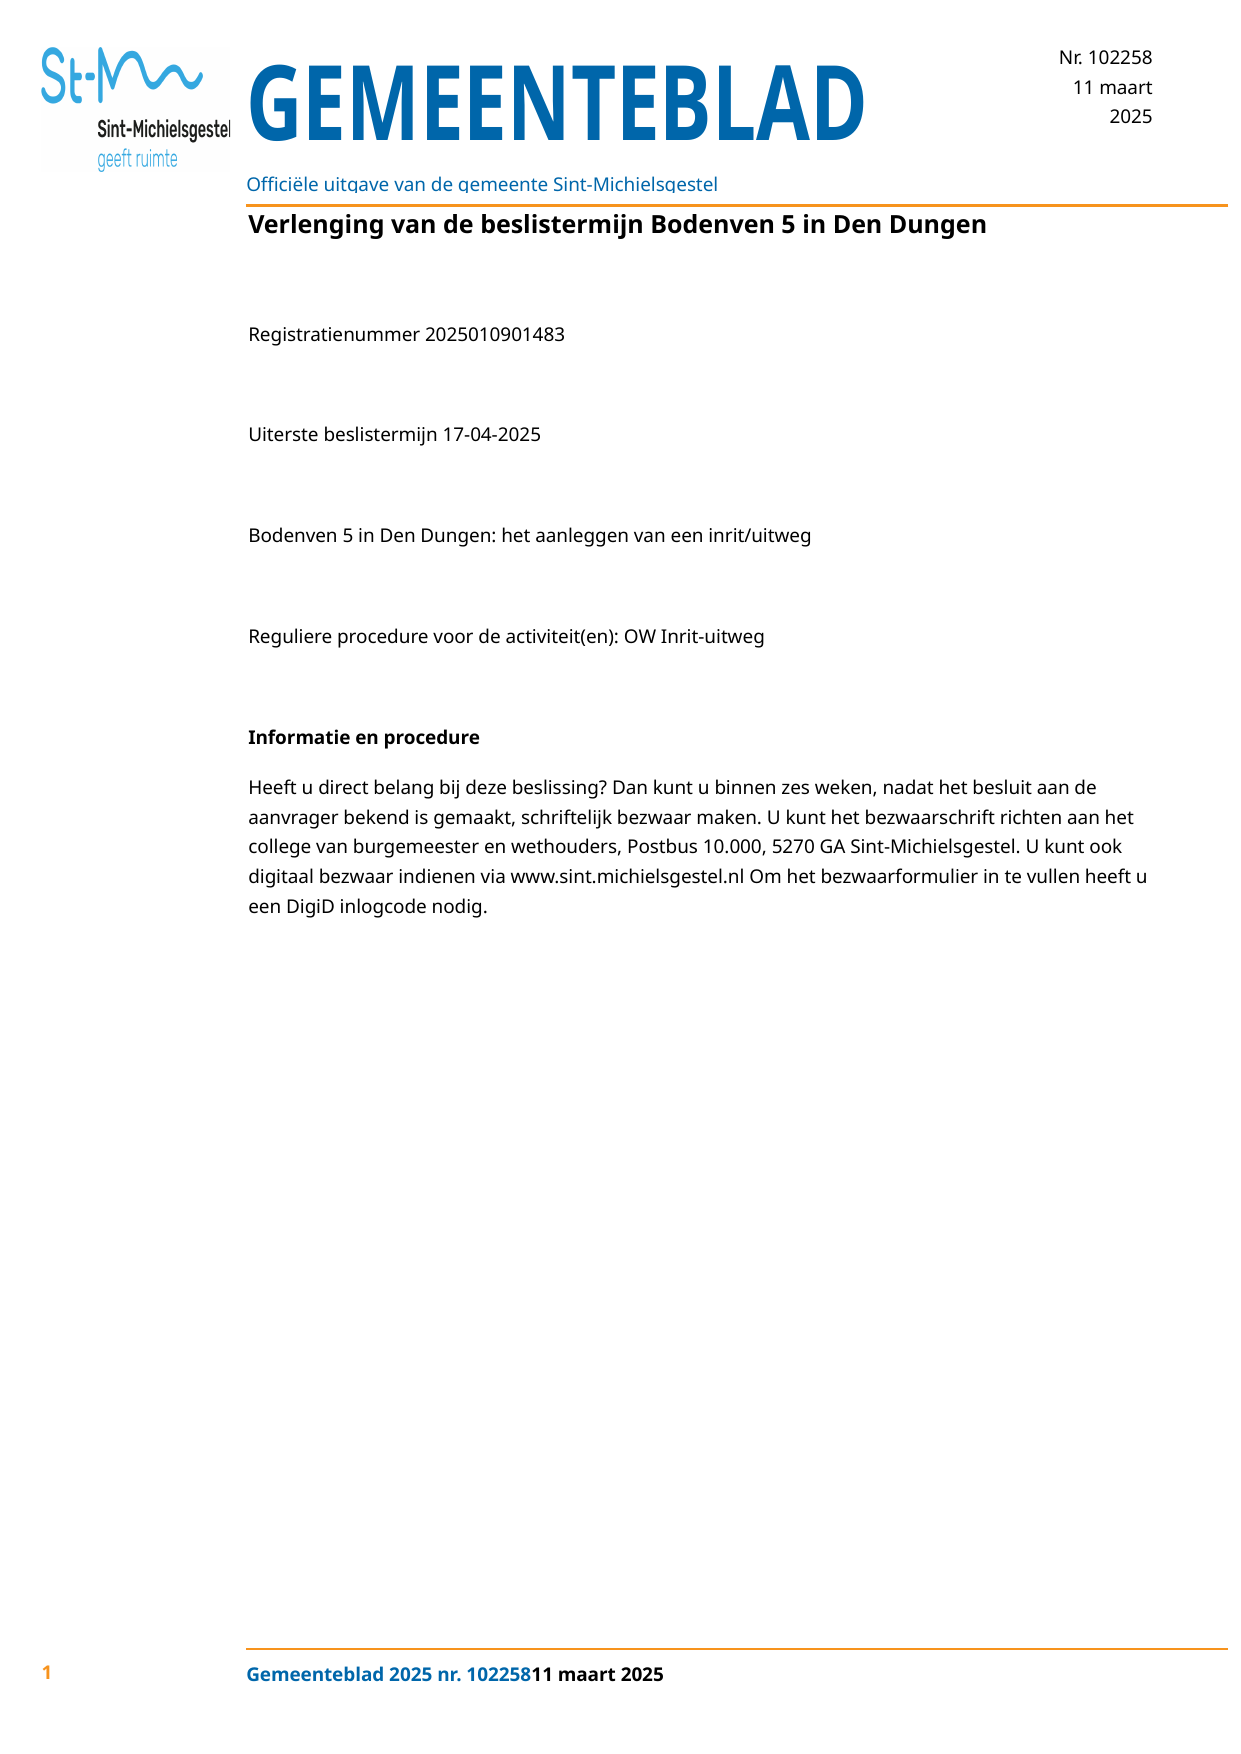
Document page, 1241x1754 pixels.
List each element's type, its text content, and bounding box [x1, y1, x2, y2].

text Verlenging van de beslistermijn Bodenven 5 in Den Dungen [248, 207, 1152, 241]
text Registratienummer 2025010901483 [248, 321, 1152, 346]
text Informatie en procedure [248, 724, 1152, 750]
text Bodenven 5 in Den Dungen: het aanleggen van een inrit/uitweg [248, 522, 1152, 548]
text Heeft u direct belang bij deze beslissing? Dan kunt u binnen zes weken, nadat het besluit aan de aanvrager bekend is gemaakt, schriftelijk bezwaar maken. U kunt het bezwaarschrift richten aan het college van burgemeester en wethouders, Postbus 10.000, 5270 GA Sint-Michielsgestel. U kunt ook digitaal bezwaar indienen via www.sint.michielsgestel.nl Om het bezwaarformulier in te vullen heeft u een DigiD inlogcode nodig. [248, 774, 1152, 918]
text Reguliere procedure voor de activiteit(en): OW Inrit-uitweg [248, 623, 1152, 649]
picture [41, 47, 231, 172]
text Uiterste beslistermijn 17-04-2025 [248, 422, 1152, 447]
